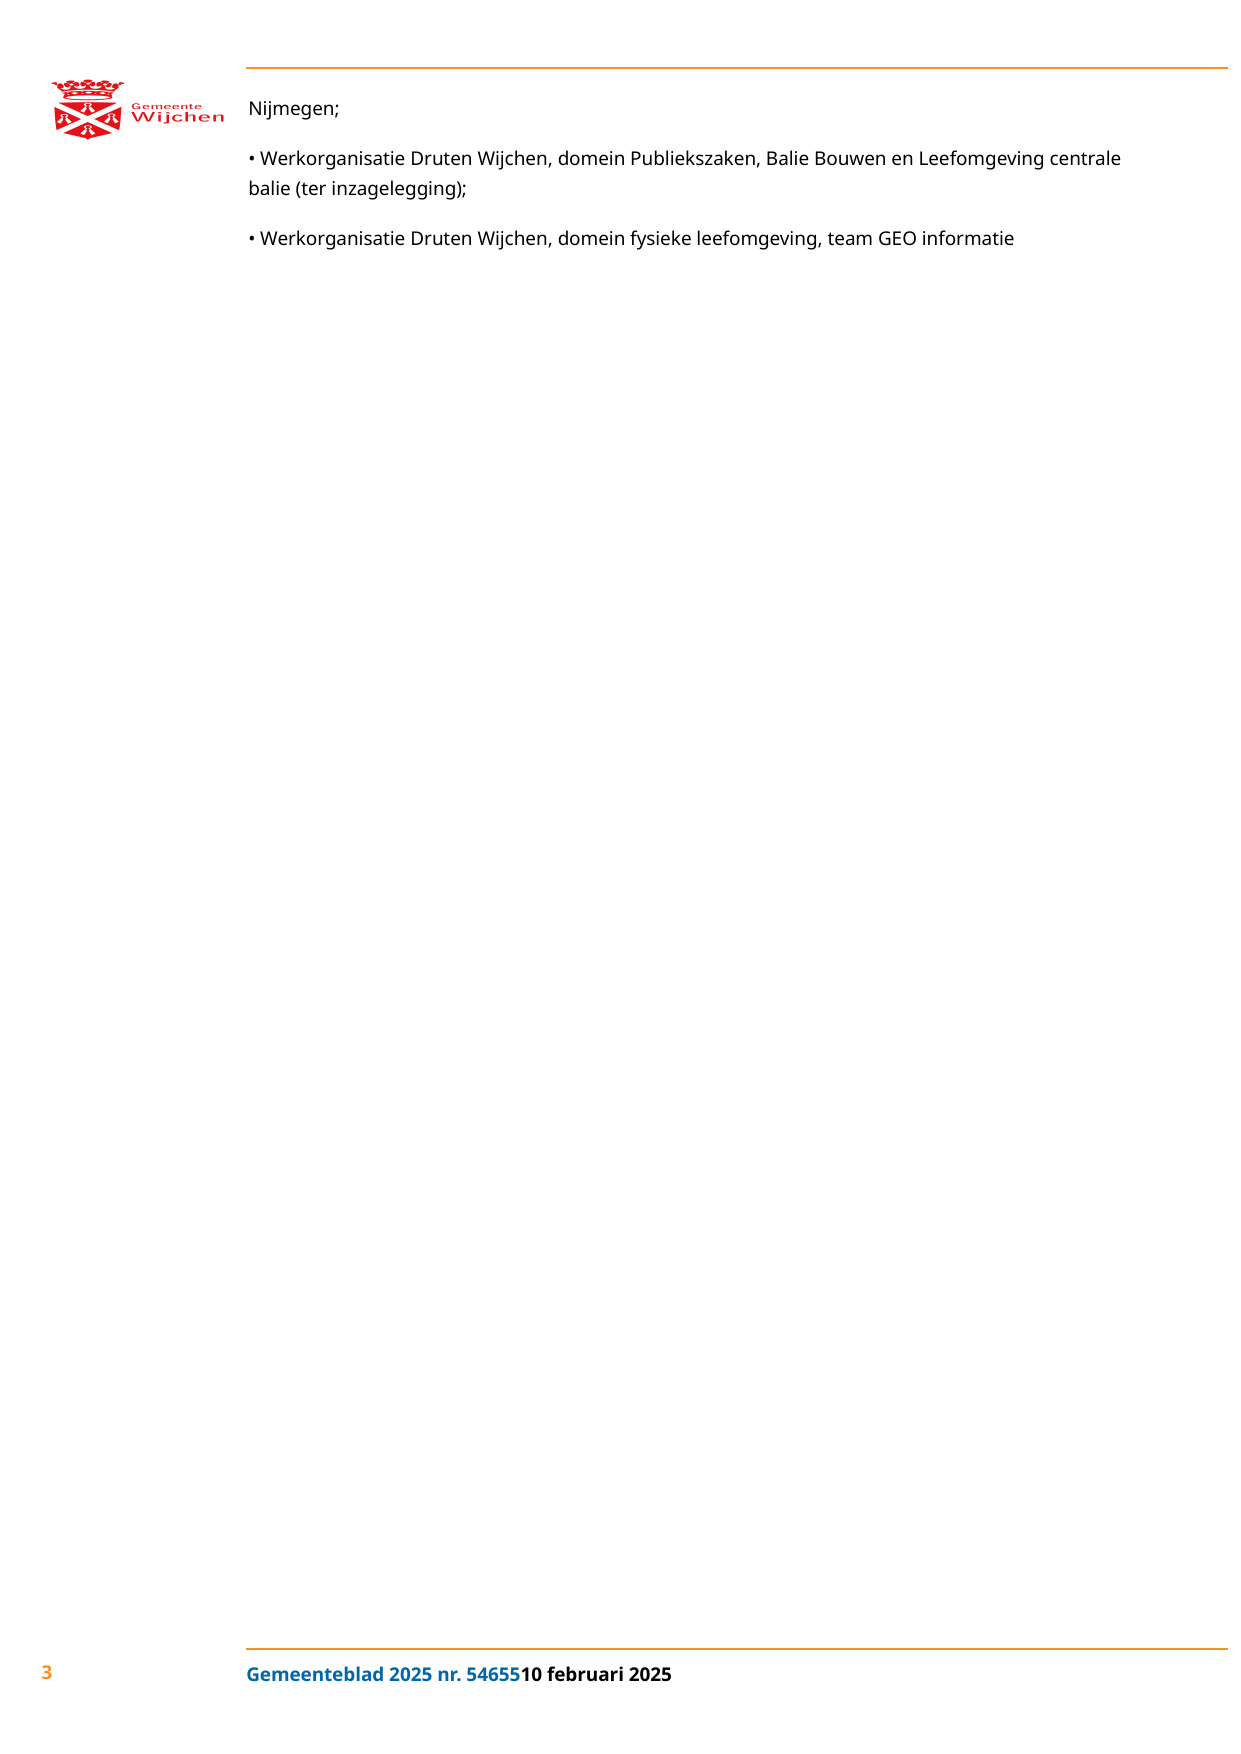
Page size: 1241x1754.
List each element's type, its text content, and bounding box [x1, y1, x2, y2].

text • Werkorganisatie Druten Wijchen, domein fysieke leefomgeving, team GEO informatie [248, 225, 1152, 251]
text • Werkorganisatie Druten Wijchen, domein Publiekszaken, Balie Bouwen en Leefomgeving centrale balie (ter inzagelegging); [248, 145, 1152, 201]
picture [41, 47, 231, 172]
text Nijmegen; [248, 95, 1152, 121]
